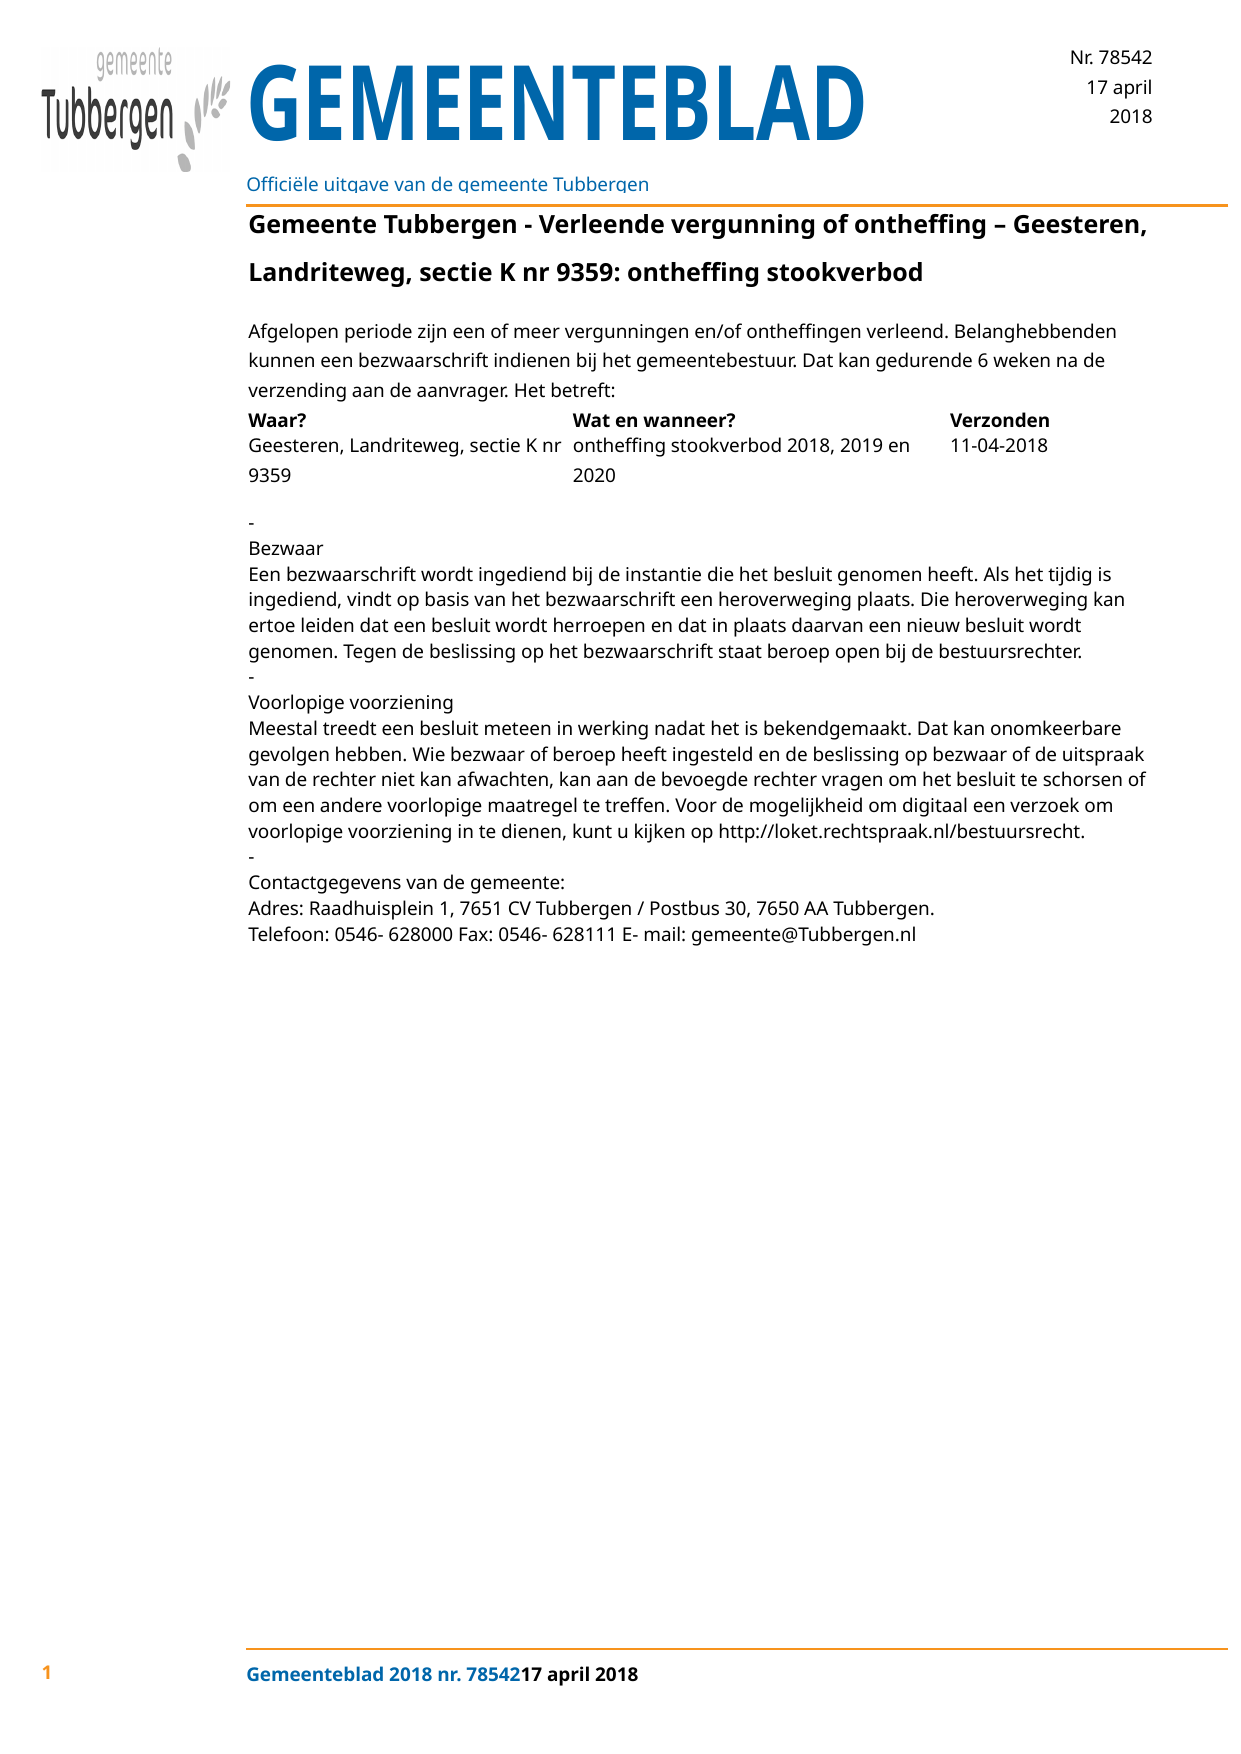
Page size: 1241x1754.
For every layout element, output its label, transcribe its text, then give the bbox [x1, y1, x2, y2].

text Adres: Raadhuisplein 1, 7651 CV Tubbergen / Postbus 30, 7650 AA Tubbergen. [248, 895, 1152, 921]
text Afgelopen periode zijn een of meer vergunningen en/of ontheffingen verleend. Belanghebbenden kunnen een bezwaarschrift indienen bij het gemeentebestuur. Dat kan gedurende 6 weken na de verzending aan de aanvrager. Het betreft: [248, 318, 1152, 403]
text Een bezwaarschrift wordt ingediend bij de instantie die het besluit genomen heeft. Als het tijdig is ingediend, vindt op basis van het bezwaarschrift een heroverweging plaats. Die heroverweging kan ertoe leiden dat een besluit wordt herroepen en dat in plaats daarvan een nieuw besluit wordt genomen. Tegen de beslissing op het bezwaarschrift staat beroep open bij de bestuursrechter. [248, 561, 1152, 664]
text - [248, 509, 1152, 535]
table_header Wat en wanneer? [573, 407, 950, 432]
text Bezwaar [248, 535, 1152, 561]
text Meestal treedt een besluit meteen in werking nadat het is bekendgemaakt. Dat kan onomkeerbare gevolgen hebben. Wie bezwaar of beroep heeft ingesteld en de beslissing op bezwaar of de uitspraak van de rechter niet kan afwachten, kan aan de bevoegde rechter vragen om het besluit te schorsen of om een andere voorlopige maatregel te treffen. Voor de mogelijkheid om digitaal een verzoek om voorlopige voorziening in te dienen, kunt u kijken op http://loket.rechtspraak.nl/bestuursrecht. [248, 715, 1152, 844]
text Voorlopige voorziening [248, 689, 1152, 715]
picture [41, 47, 231, 172]
text Telefoon: 0546- 628000 Fax: 0546- 628111 E- mail: gemeente@Tubbergen.nl [248, 921, 1152, 947]
text - [248, 844, 1152, 869]
table_cell 11-04-2018 [950, 433, 1152, 488]
table_cell ontheffing stookverbod 2018, 2019 en 2020 [573, 433, 950, 488]
text - [248, 664, 1152, 689]
table_header Waar? [248, 407, 573, 432]
text Gemeente Tubbergen - Verleende vergunning of ontheffing – Geesteren, Landriteweg, sectie K nr 9359: ontheffing stookverbod [248, 207, 1152, 288]
table_header Verzonden [950, 407, 1152, 432]
table_cell Geesteren, Landriteweg, sectie K nr 9359 [248, 433, 573, 488]
text Contactgegevens van de gemeente: [248, 869, 1152, 895]
